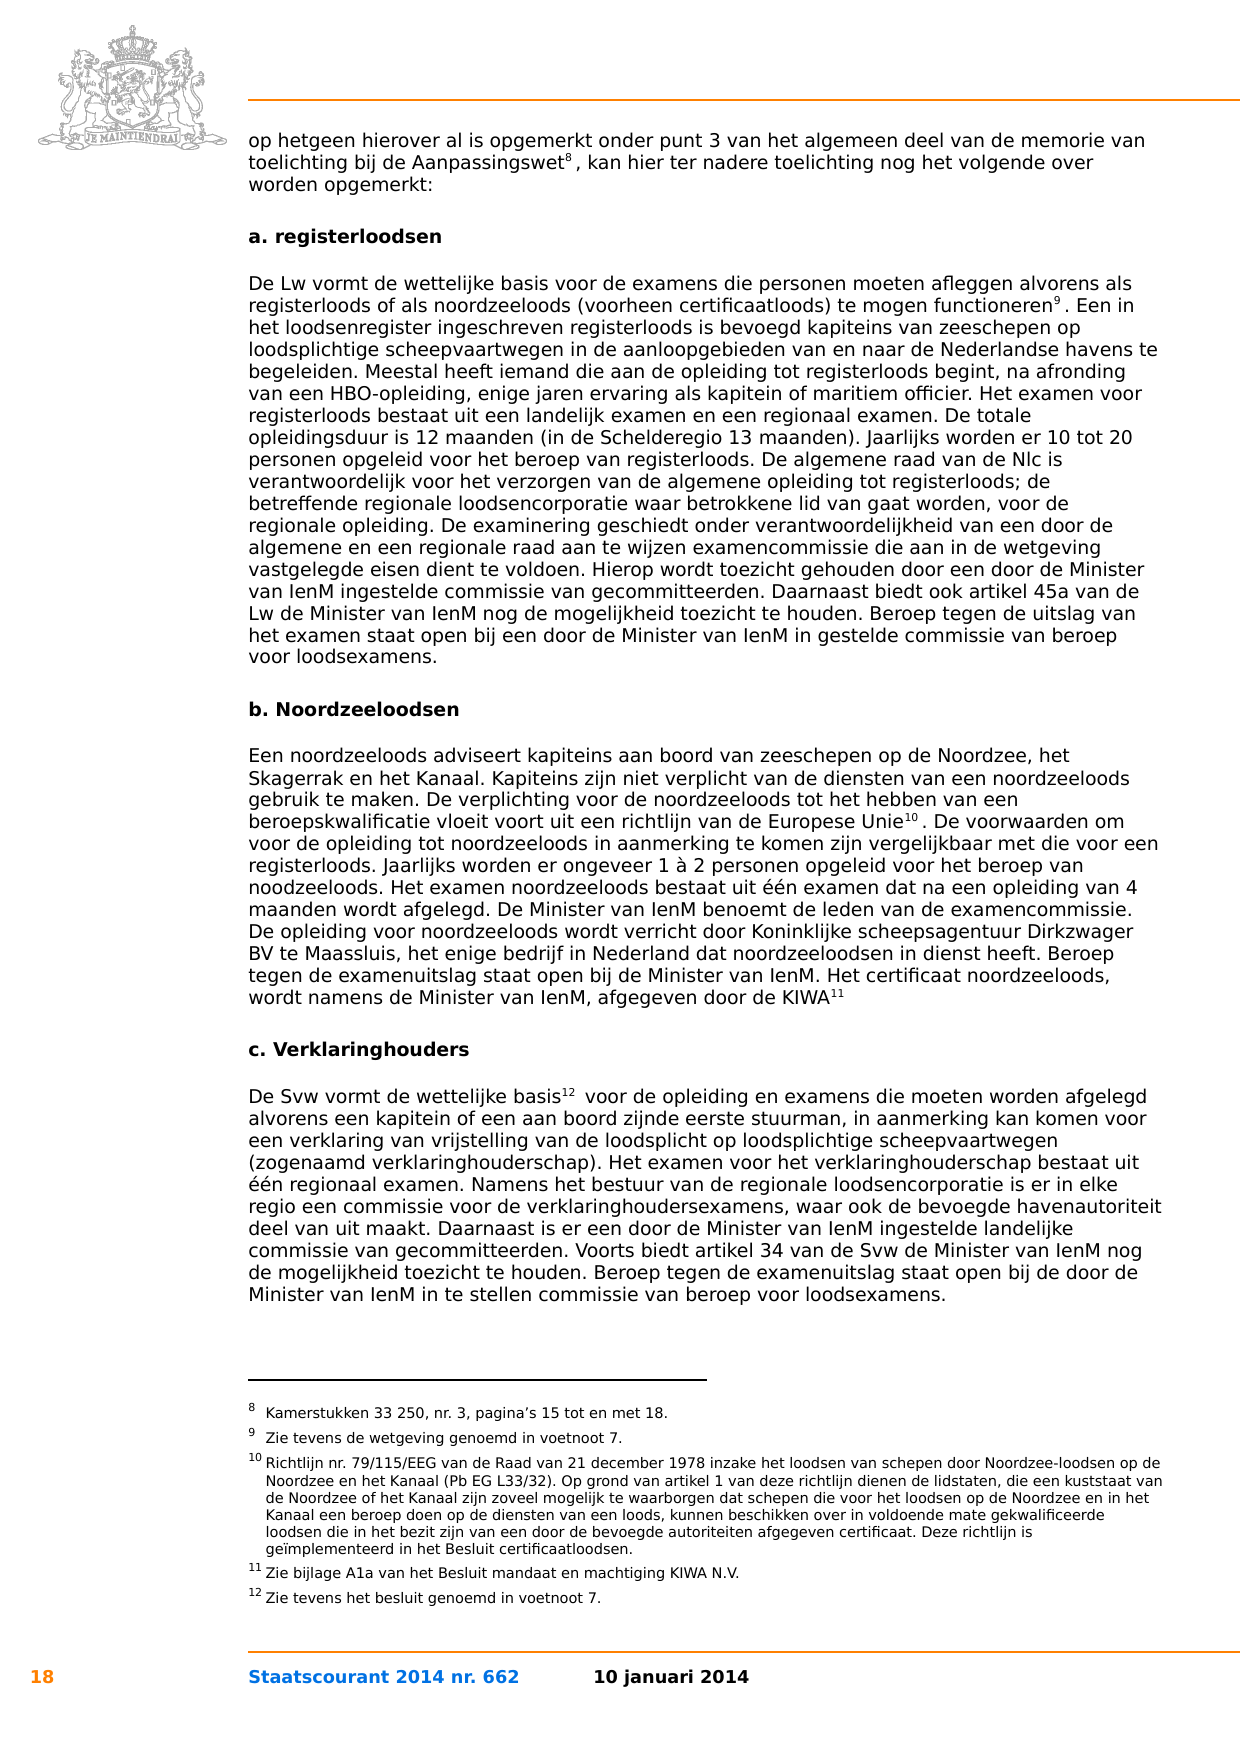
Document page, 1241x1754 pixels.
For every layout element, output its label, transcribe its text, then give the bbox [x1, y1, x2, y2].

text Zie tevens het besluit genoemd in voetnoot 7. [248, 1586, 1163, 1608]
text op hetgeen hierover al is opgemerkt onder punt 3 van het algemeen deel van de memorie van toelichting bij de Aanpassingswet, kan hier ter nadere toelichting nog het volgende over worden opgemerkt: [248, 130, 1163, 196]
subtitle b. Noordzeeloodsen [248, 698, 1163, 720]
text De Lw vormt de wettelijke basis voor de examens die personen moeten afleggen alvorens als registerloods of als noordzeeloods (voorheen certificaatloods) te mogen functioneren. Een in het loodsenregister ingeschreven registerloods is bevoegd kapiteins van zeeschepen op loodsplichtige scheepvaartwegen in de aanloopgebieden van en naar de Nederlandse havens te begeleiden. Meestal heeft iemand die aan de opleiding tot registerloods begint, na afronding van een HBO-opleiding, enige jaren ervaring als kapitein of maritiem officier. Het examen voor registerloods bestaat uit een landelijk examen en een regionaal examen. De totale opleidingsduur is 12 maanden (in de Schelderegio 13 maanden). Jaarlijks worden er 10 tot 20 personen opgeleid voor het beroep van registerloods. De algemene raad van de Nlc is verantwoordelijk voor het verzorgen van de algemene opleiding tot registerloods; de betreffende regionale loodsencorporatie waar betrokkene lid van gaat worden, voor de regionale opleiding. De examinering geschiedt onder verantwoordelijkheid van een door de algemene en een regionale raad aan te wijzen examencommissie die aan in de wetgeving vastgelegde eisen dient te voldoen. Hierop wordt toezicht gehouden door een door de Minister van IenM ingestelde commissie van gecommitteerden. Daarnaast biedt ook artikel 45a van de Lw de Minister van IenM nog de mogelijkheid toezicht te houden. Beroep tegen de uitslag van het examen staat open bij een door de Minister van IenM in gestelde commissie van beroep voor loodsexamens. [248, 273, 1163, 668]
text De Svw vormt de wettelijke basis voor de opleiding en examens die moeten worden afgelegd alvorens een kapitein of een aan boord zijnde eerste stuurman, in aanmerking kan komen voor een verklaring van vrijstelling van de loodsplicht op loodsplichtige scheepvaartwegen (zogenaamd verklaringhouderschap). Het examen voor het verklaringhouderschap bestaat uit één regionaal examen. Namens het bestuur van de regionale loodsencorporatie is er in elke regio een commissie voor de verklaringhoudersexamens, waar ook de bevoegde havenautoriteit deel van uit maakt. Daarnaast is er een door de Minister van IenM ingestelde landelijke commissie van gecommitteerden. Voorts biedt artikel 34 van de Svw de Minister van IenM nog de mogelijkheid toezicht te houden. Beroep tegen de examenuitslag staat open bij de door de Minister van IenM in te stellen commissie van beroep voor loodsexamens. [248, 1086, 1163, 1306]
picture [38, 25, 227, 150]
text Zie bijlage A1a van het Besluit mandaat en machtiging KIWA N.V. [248, 1561, 1163, 1583]
text Een noordzeeloods adviseert kapiteins aan boord van zeeschepen op de Noordzee, het Skagerrak en het Kanaal. Kapiteins zijn niet verplicht van de diensten van een noordzeeloods gebruik te maken. De verplichting voor de noordzeeloods tot het hebben van een beroepskwalificatie vloeit voort uit een richtlijn van de Europese Unie. De voorwaarden om voor de opleiding tot noordzeeloods in aanmerking te komen zijn vergelijkbaar met die voor een registerloods. Jaarlijks worden er ongeveer 1 à 2 personen opgeleid voor het beroep van noodzeeloods. Het examen noordzeeloods bestaat uit één examen dat na een opleiding van 4 maanden wordt afgelegd. De Minister van IenM benoemt de leden van de examencommissie. De opleiding voor noordzeeloods wordt verricht door Koninklijke scheepsagentuur Dirkzwager BV te Maassluis, het enige bedrijf in Nederland dat noordzeeloodsen in dienst heeft. Beroep tegen de examenuitslag staat open bij de Minister van IenM. Het certificaat noordzeeloods, wordt namens de Minister van IenM, afgegeven door de KIWA [248, 745, 1163, 1009]
text Richtlijn nr. 79/115/EEG van de Raad van 21 december 1978 inzake het loodsen van schepen door Noordzee-loodsen op de Noordzee en het Kanaal (Pb EG L33/32). Op grond van artikel 1 van deze richtlijn dienen de lidstaten, die een kuststaat van de Noordzee of het Kanaal zijn zoveel mogelijk te waarborgen dat schepen die voor het loodsen op de Noordzee en in het Kanaal een beroep doen op de diensten van een loods, kunnen beschikken over in voldoende mate gekwalificeerde loodsen die in het bezit zijn van een door de bevoegde autoriteiten afgegeven certificaat. Deze richtlijn is geïmplementeerd in het Besluit certificaatloodsen. [248, 1451, 1163, 1558]
subtitle a. registerloodsen [248, 226, 1163, 248]
text Zie tevens de wetgeving genoemd in voetnoot 7. [248, 1426, 1163, 1448]
subtitle c. Verklaringhouders [248, 1039, 1163, 1061]
text Kamerstukken 33 250, nr. 3, pagina’s 15 tot en met 18. [248, 1401, 1163, 1423]
